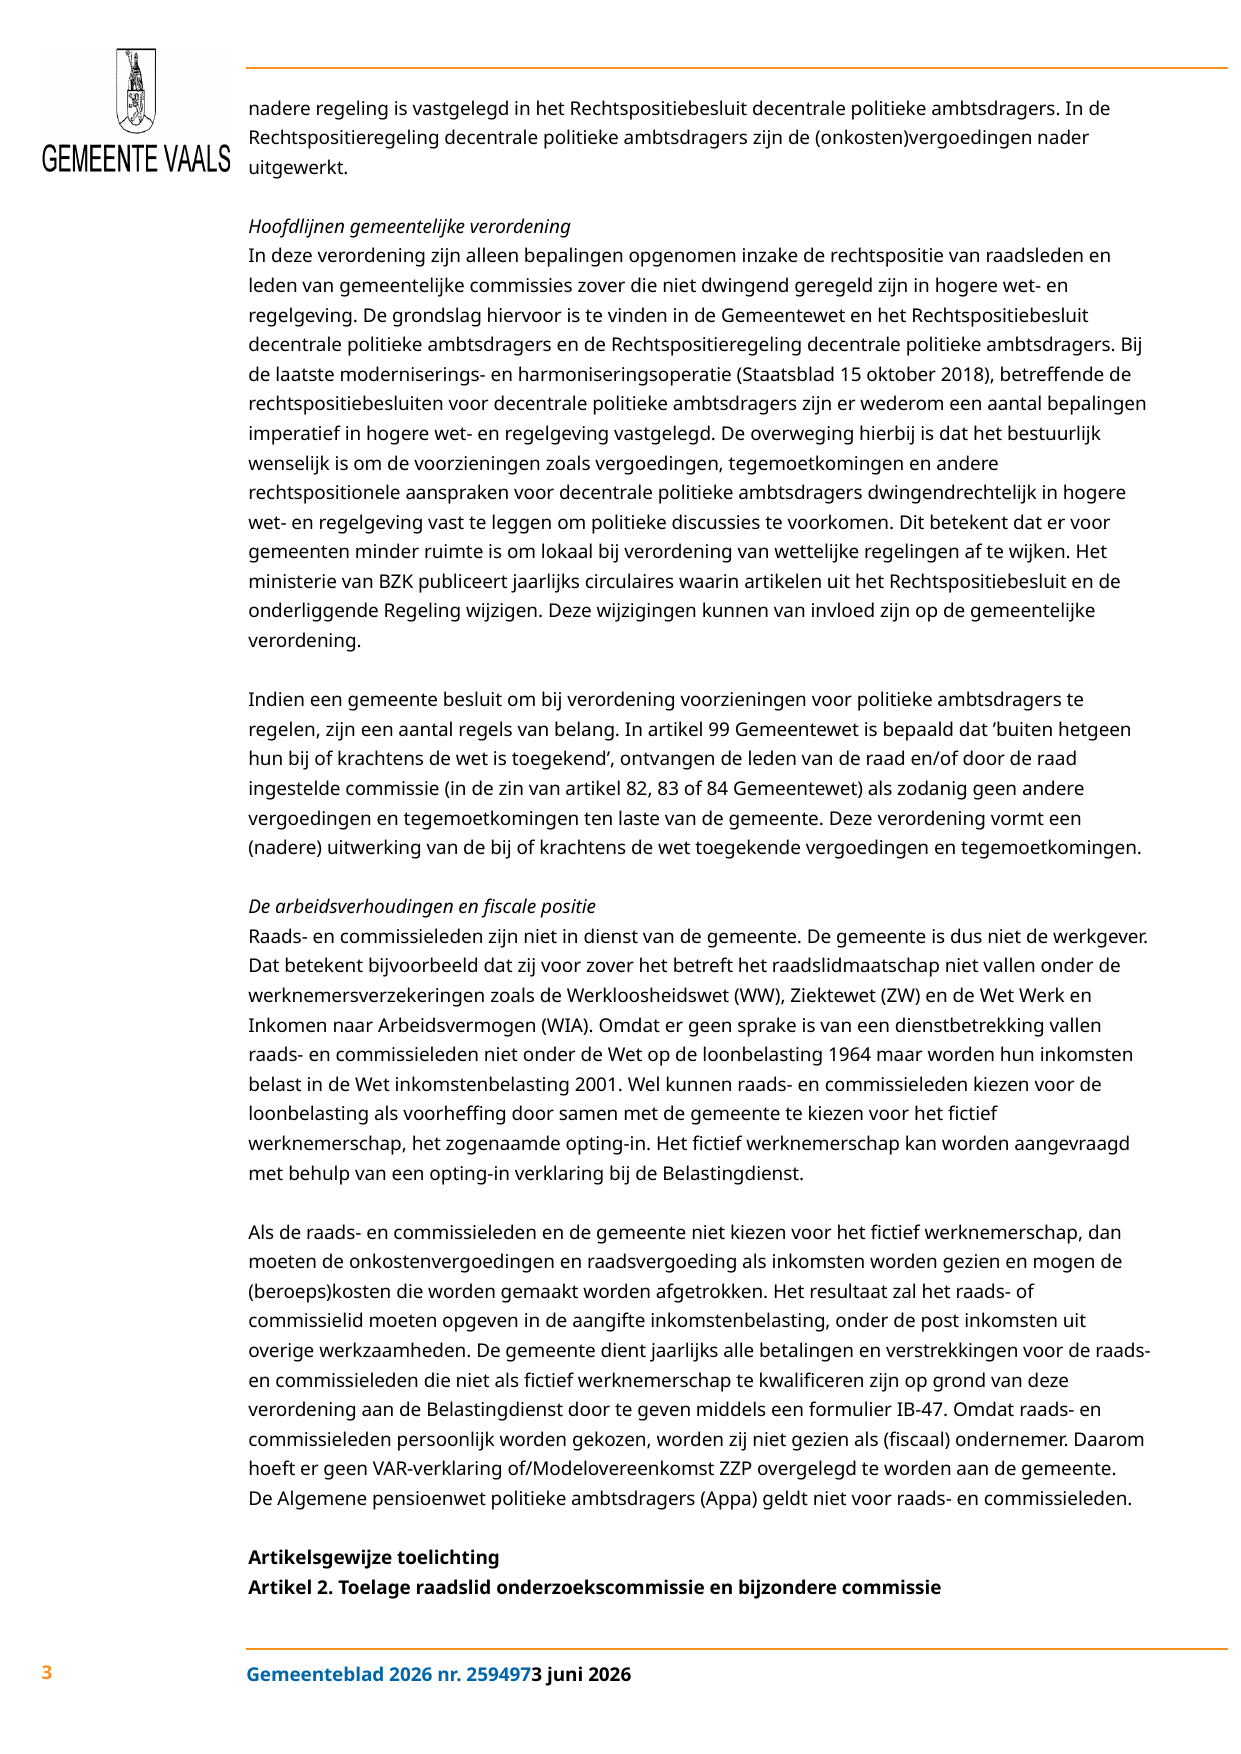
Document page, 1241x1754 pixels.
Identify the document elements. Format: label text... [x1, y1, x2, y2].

text In deze verordening zijn alleen bepalingen opgenomen inzake de rechtspositie van raadsleden en leden van gemeentelijke commissies zover die niet dwingend geregeld zijn in hogere wet- en regelgeving. De grondslag hiervoor is te vinden in de Gemeentewet en het Rechtspositiebesluit decentrale politieke ambtsdragers en de Rechtspositieregeling decentrale politieke ambtsdragers. Bij de laatste moderniserings- en harmoniseringsoperatie (Staatsblad 15 oktober 2018), betreffende de rechtspositiebesluiten voor decentrale politieke ambtsdragers zijn er wederom een aantal bepalingen imperatief in hogere wet- en regelgeving vastgelegd. De overweging hierbij is dat het bestuurlijk wenselijk is om de voorzieningen zoals vergoedingen, tegemoetkomingen en andere rechtspositionele aanspraken voor decentrale politieke ambtsdragers dwingendrechtelijk in hogere wet- en regelgeving vast te leggen om politieke discussies te voorkomen. Dit betekent dat er voor gemeenten minder ruimte is om lokaal bij verordening van wettelijke regelingen af te wijken. Het ministerie van BZK publiceert jaarlijks circulaires waarin artikelen uit het Rechtspositiebesluit en de onderliggende Regeling wijzigen. Deze wijzigingen kunnen van invloed zijn op de gemeentelijke verordening. [248, 243, 1152, 653]
picture [41, 47, 231, 172]
text nadere regeling is vastgelegd in het Rechtspositiebesluit decentrale politieke ambtsdragers. In de Rechtspositieregeling decentrale politieke ambtsdragers zijn de (onkosten)vergoedingen nader uitgewerkt. [248, 95, 1152, 180]
text Als de raads- en commissieleden en de gemeente niet kiezen voor het fictief werknemerschap, dan moeten de onkostenvergoedingen en raadsvergoeding als inkomsten worden gezien en mogen de (beroeps)kosten die worden gemaakt worden afgetrokken. Het resultaat zal het raads- of commissielid moeten opgeven in de aangifte inkomstenbelasting, onder de post inkomsten uit overige werkzaamheden. De gemeente dient jaarlijks alle betalingen en verstrekkingen voor de raads- en commissieleden die niet als fictief werknemerschap te kwalificeren zijn op grond van deze verordening aan de Belastingdienst door te geven middels een formulier IB-47. Omdat raads- en commissieleden persoonlijk worden gekozen, worden zij niet gezien als (fiscaal) ondernemer. Daarom hoeft er geen VAR-verklaring of/Modelovereenkomst ZZP overgelegd te worden aan de gemeente. [248, 1219, 1152, 1481]
text Artikelsgewijze toelichting [248, 1544, 1152, 1570]
text Hoofdlijnen gemeentelijke verordening [248, 213, 1152, 239]
text Artikel 2. Toelage raadslid onderzoekscommissie en bijzondere commissie [248, 1574, 1152, 1600]
text Indien een gemeente besluit om bij verordening voorzieningen voor politieke ambtsdragers te regelen, zijn een aantal regels van belang. In artikel 99 Gemeentewet is bepaald dat ’buiten hetgeen hun bij of krachtens de wet is toegekend’, ontvangen de leden van de raad en/of door de raad ingestelde commissie (in de zin van artikel 82, 83 of 84 Gemeentewet) als zodanig geen andere vergoedingen en tegemoetkomingen ten laste van de gemeente. Deze verordening vormt een (nadere) uitwerking van de bij of krachtens de wet toegekende vergoedingen en tegemoetkomingen. [248, 686, 1152, 860]
text De Algemene pensioenwet politieke ambtsdragers (Appa) geldt niet voor raads- en commissieleden. [248, 1485, 1152, 1511]
text De arbeidsverhoudingen en fiscale positie [248, 893, 1152, 919]
text Raads- en commissieleden zijn niet in dienst van de gemeente. De gemeente is dus niet de werkgever. Dat betekent bijvoorbeeld dat zij voor zover het betreft het raadslidmaatschap niet vallen onder de werknemersverzekeringen zoals de Werkloosheidswet (WW), Ziektewet (ZW) en de Wet Werk en Inkomen naar Arbeidsvermogen (WIA). Omdat er geen sprake is van een dienstbetrekking vallen raads- en commissieleden niet onder de Wet op de loonbelasting 1964 maar worden hun inkomsten belast in de Wet inkomstenbelasting 2001. Wel kunnen raads- en commissieleden kiezen voor de loonbelasting als voorheffing door samen met de gemeente te kiezen voor het fictief werknemerschap, het zogenaamde opting-in. Het fictief werknemerschap kan worden aangevraagd met behulp van een opting-in verklaring bij de Belastingdienst. [248, 923, 1152, 1186]
